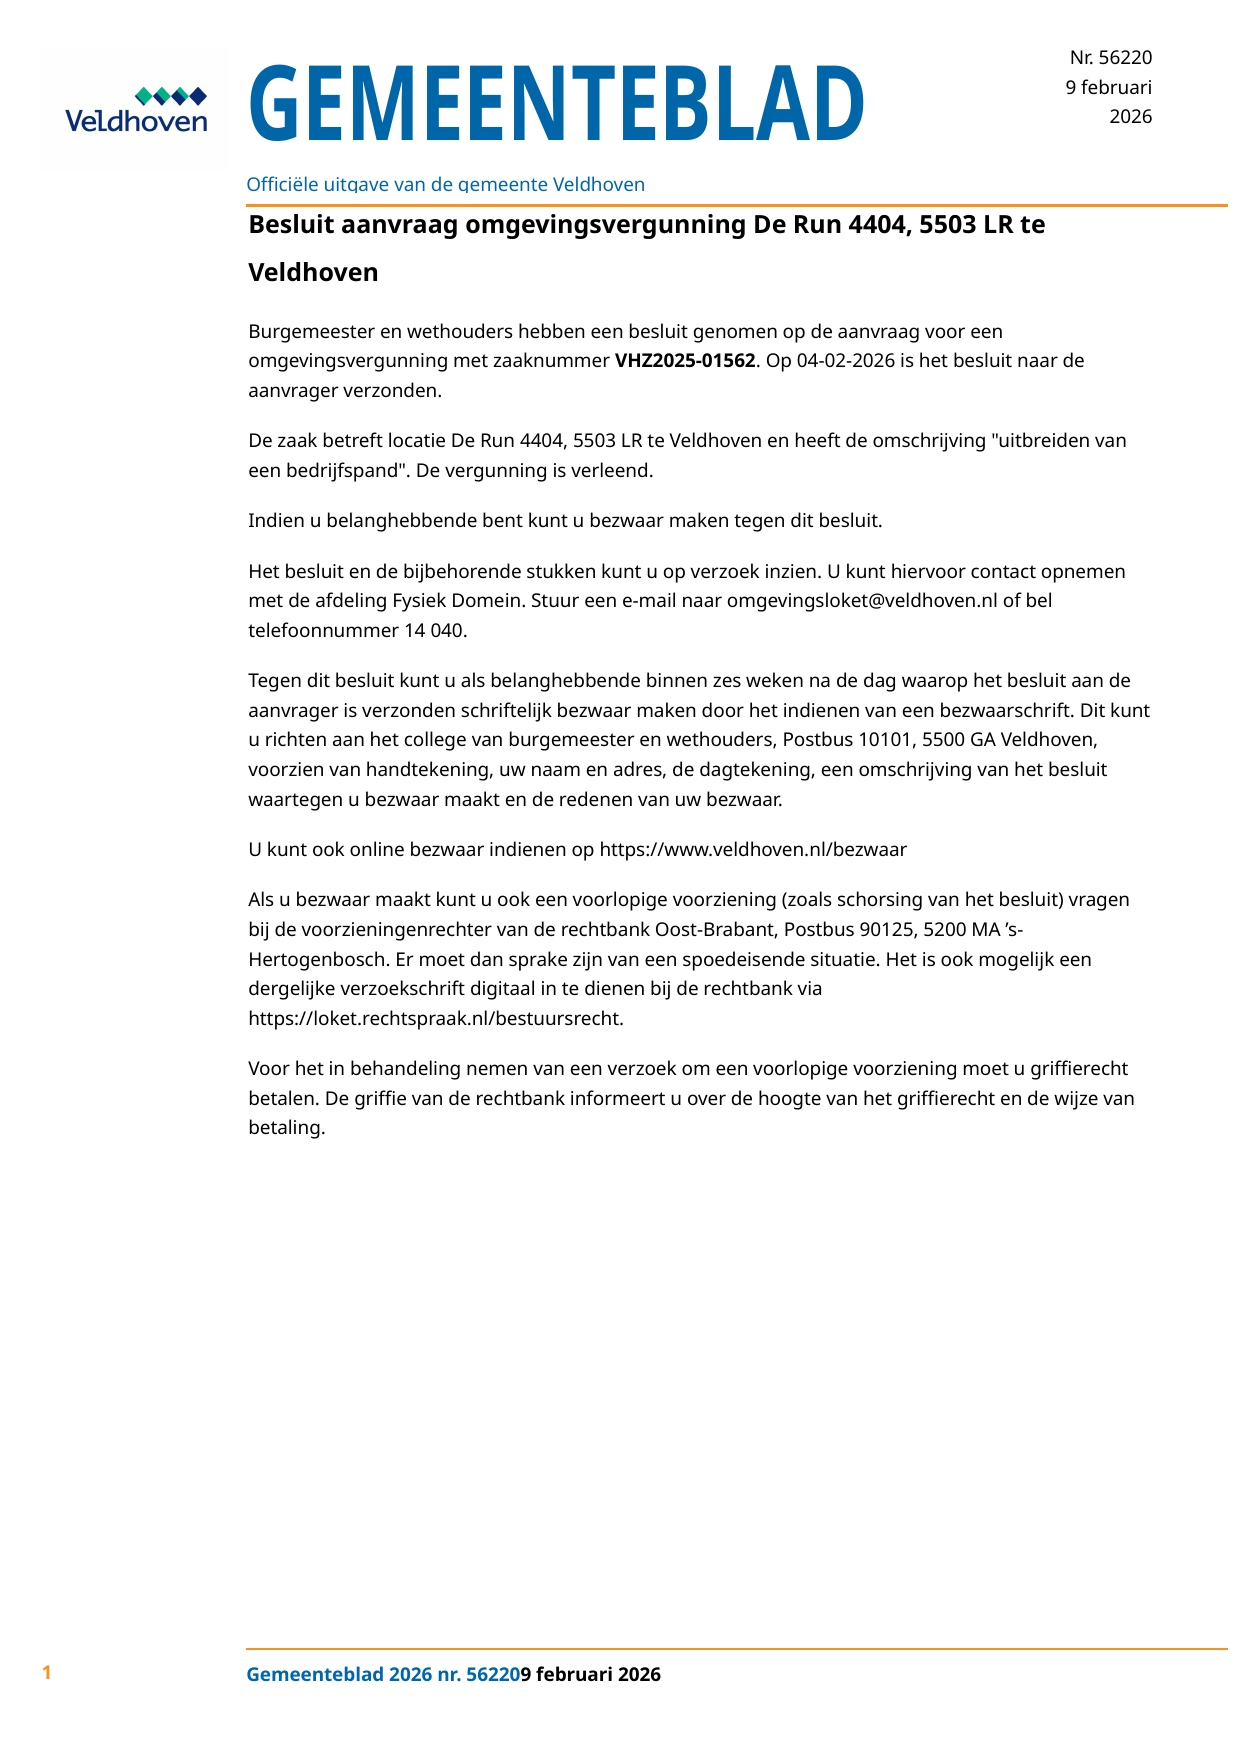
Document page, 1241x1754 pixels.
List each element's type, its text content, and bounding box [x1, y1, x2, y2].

text Voor het in behandeling nemen van een verzoek om een voorlopige voorziening moet u griffierecht betalen. De griffie van de rechtbank informeert u over de hoogte van het griffierecht en de wijze van betaling. [248, 1055, 1152, 1140]
text Besluit aanvraag omgevingsvergunning De Run 4404, 5503 LR te Veldhoven [248, 207, 1152, 288]
text Burgemeester en wethouders hebben een besluit genomen op de aanvraag voor een omgevingsvergunning met zaaknummer VHZ2025-01562. Op 04-02-2026 is het besluit naar de aanvrager verzonden. [248, 318, 1152, 403]
text Tegen dit besluit kunt u als belanghebbende binnen zes weken na de dag waarop het besluit aan de aanvrager is verzonden schriftelijk bezwaar maken door het indienen van een bezwaarschrift. Dit kunt u richten aan het college van burgemeester en wethouders, Postbus 10101, 5500 GA Veldhoven, voorzien van handtekening, uw naam en adres, de dagtekening, een omschrijving van het besluit waartegen u bezwaar maakt en de redenen van uw bezwaar. [248, 667, 1152, 812]
text U kunt ook online bezwaar indienen op https://www.veldhoven.nl/bezwaar [248, 836, 1152, 862]
text Als u bezwaar maakt kunt u ook een voorlopige voorziening (zoals schorsing van het besluit) vragen bij de voorzieningenrechter van de rechtbank Oost-Brabant, Postbus 90125, 5200 MA ’s-Hertogenbosch. Er moet dan sprake zijn van een spoedeisende situatie. Het is ook mogelijk een dergelijke verzoekschrift digitaal in te dienen bij de rechtbank via https://loket.rechtspraak.nl/bestuursrecht. [248, 887, 1152, 1031]
text De zaak betreft locatie De Run 4404, 5503 LR te Veldhoven en heeft de omschrijving "uitbreiden van een bedrijfspand". De vergunning is verleend. [248, 427, 1152, 483]
picture [41, 47, 231, 172]
text Het besluit en de bijbehorende stukken kunt u op verzoek inzien. U kunt hiervoor contact opnemen met de afdeling Fysiek Domein. Stuur een e-mail naar omgevingsloket@veldhoven.nl of bel telefoonnummer 14 040. [248, 558, 1152, 643]
text Indien u belanghebbende bent kunt u bezwaar maken tegen dit besluit. [248, 507, 1152, 533]
